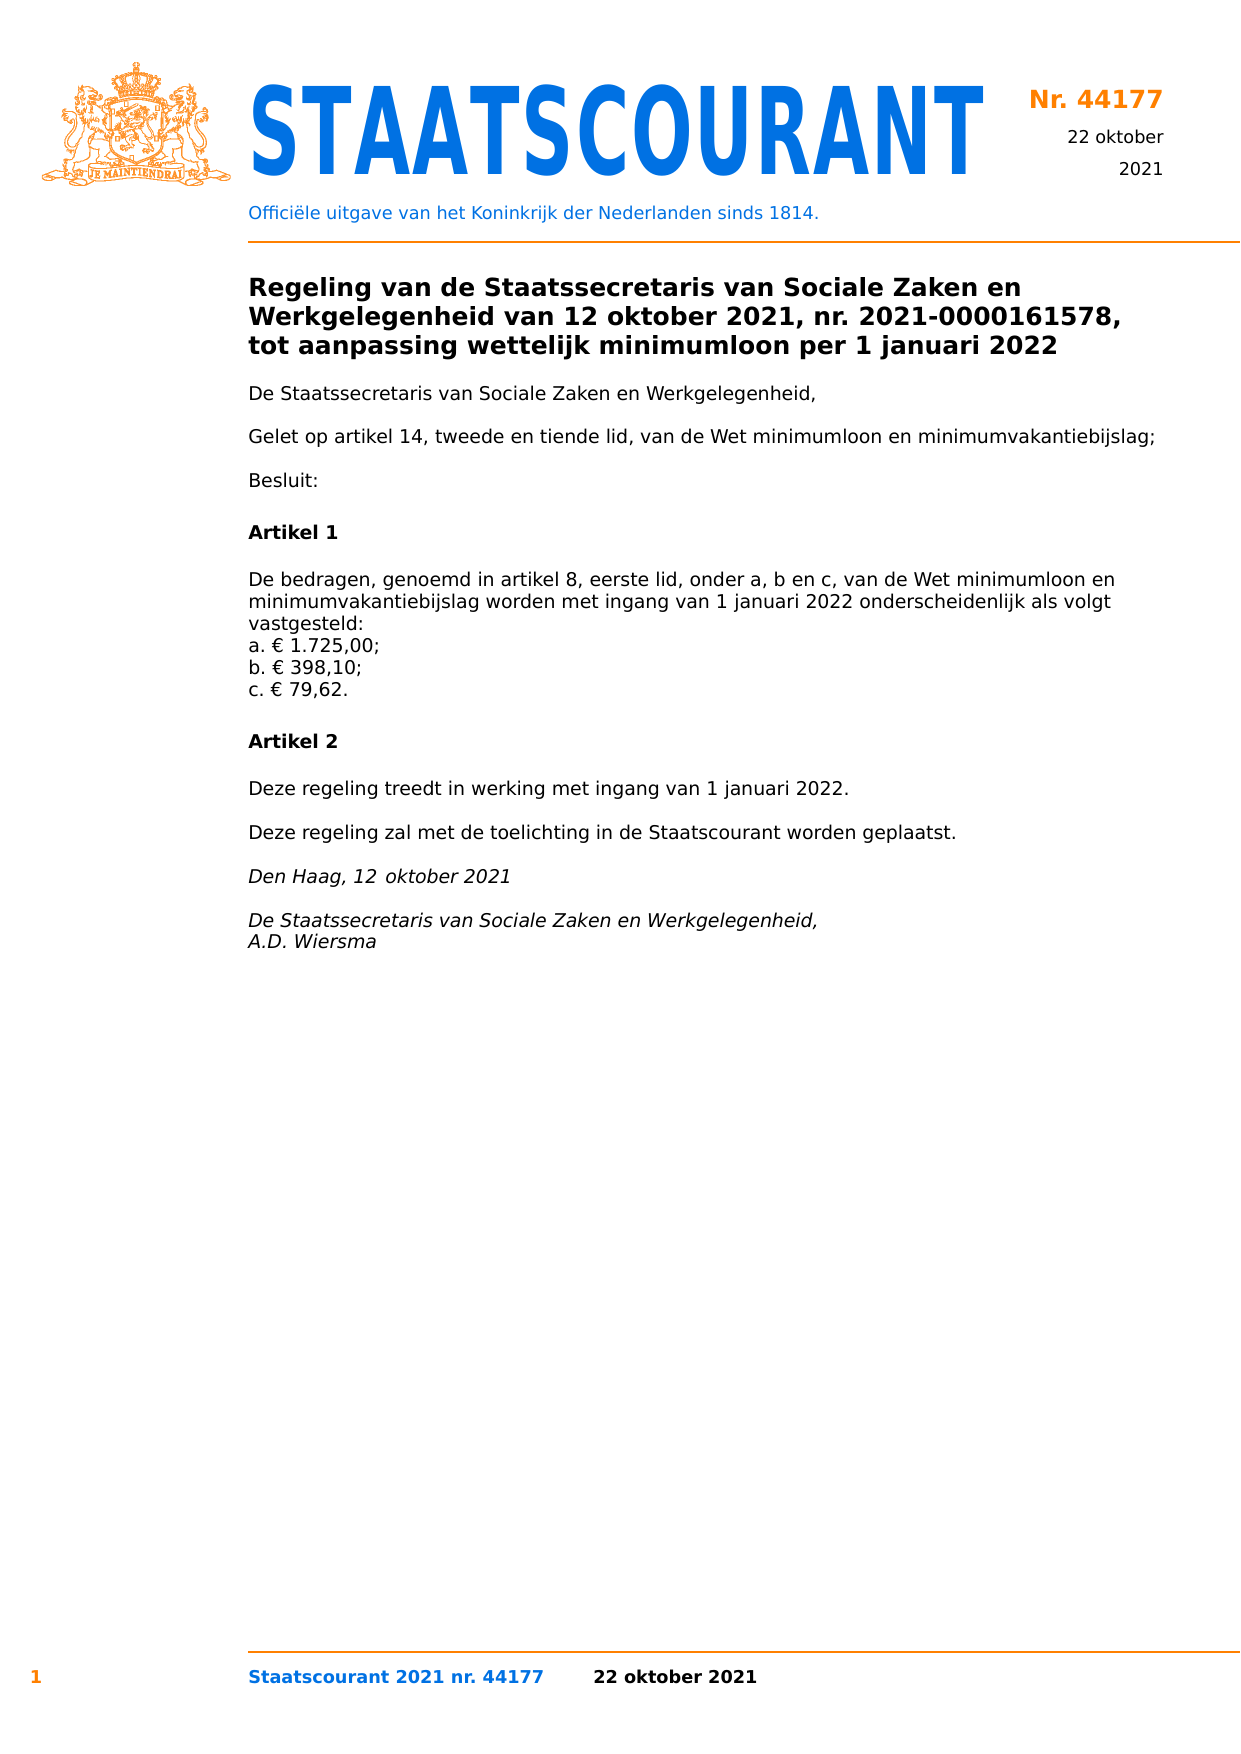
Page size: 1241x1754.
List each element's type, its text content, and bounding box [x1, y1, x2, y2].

text a. € 1.725,00; [248, 635, 1163, 657]
text De Staatssecretaris van Sociale Zaken en Werkgelegenheid, A.D. Wiersma [248, 909, 1163, 953]
picture [41, 62, 231, 186]
table_cell 22 oktober [998, 121, 1240, 153]
text De bedragen, genoemd in artikel 8, eerste lid, onder a, b en c, van de Wet minimumloon en minimumvakantiebijslag worden met ingang van 1 januari 2022 onderscheidenlijk als volgt vastgesteld: [248, 569, 1163, 635]
table_cell 2021 [998, 153, 1240, 203]
subtitle Regeling van de Staatssecretaris van Sociale Zaken en Werkgelegenheid van 12 oktober 2021, nr. 2021-0000161578, tot aanpassing wettelijk minimumloon per 1 januari 2022 [248, 273, 1163, 361]
text Gelet op artikel 14, tweede en tiende lid, van de Wet minimumloon en minimumvakantiebijslag; [248, 426, 1163, 448]
subtitle Artikel 1 [248, 522, 1163, 544]
text b. € 398,10; [248, 657, 1163, 679]
table_header STAATSCOURANT [248, 62, 998, 203]
subtitle Artikel 2 [248, 731, 1163, 753]
text Besluit: [248, 470, 1163, 492]
table_header Nr. 44177 [998, 62, 1240, 121]
text Deze regeling zal met de toelichting in de Staatscourant worden geplaatst. [248, 822, 1163, 844]
text Deze regeling treedt in werking met ingang van 1 januari 2022. [248, 778, 1163, 800]
table_cell Officiële uitgave van het Koninkrijk der Nederlanden sinds 1814. [248, 203, 1240, 241]
table_header [25, 62, 248, 241]
text Den Haag, 12 oktober 2021 [248, 866, 1163, 888]
text De Staatssecretaris van Sociale Zaken en Werkgelegenheid, [248, 382, 1163, 404]
text c. € 79,62. [248, 679, 1163, 701]
